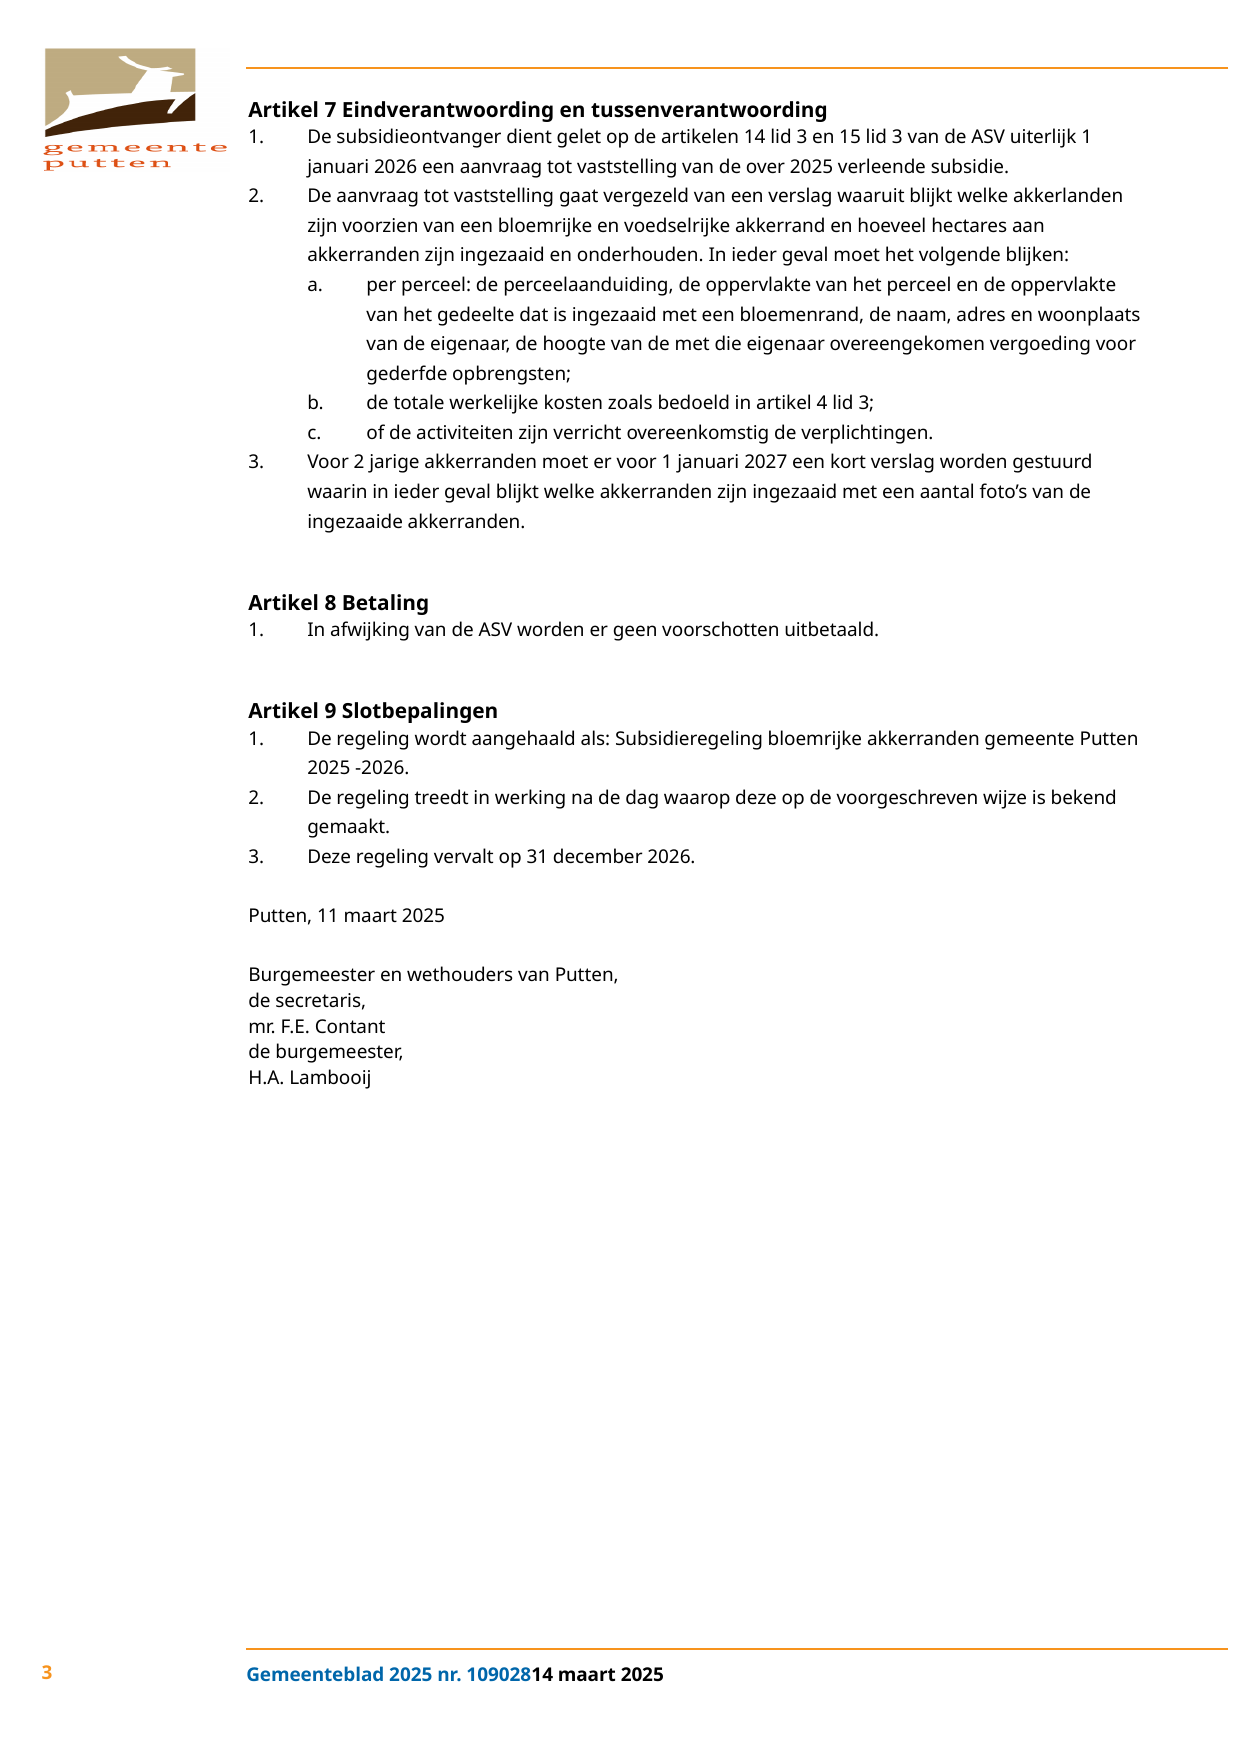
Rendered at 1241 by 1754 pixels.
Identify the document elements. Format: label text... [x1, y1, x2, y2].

list Deze regeling vervalt op 31 december 2026. [248, 843, 1152, 869]
list De regeling wordt aangehaald als: Subsidieregeling bloemrijke akkerranden gemeente Putten 2025 -2026. [248, 725, 1152, 780]
list Voor 2 jarige akkerranden moet er voor 1 januari 2027 een kort verslag worden gestuurd waarin in ieder geval blijkt welke akkerranden zijn ingezaaid met een aantal foto’s van de ingezaaide akkerranden. [248, 449, 1152, 533]
text H.A. Lambooij [248, 1064, 1152, 1090]
text Burgemeester en wethouders van Putten, [248, 961, 1152, 987]
text Artikel 8 Betaling [248, 588, 1152, 616]
list De aanvraag tot vaststelling gaat vergezeld van een verslag waaruit blijkt welke akkerlanden zijn voorzien van een bloemrijke en voedselrijke akkerrand en hoeveel hectares aan akkerranden zijn ingezaaid en onderhouden. In ieder geval moet het volgende blijken: [248, 182, 1152, 267]
text Putten, 11 maart 2025 [248, 902, 1152, 928]
list De regeling treedt in werking na de dag waarop deze op de voorgeschreven wijze is bekend gemaakt. [248, 784, 1152, 839]
text de secretaris, [248, 987, 1152, 1013]
list of de activiteiten zijn verricht overeenkomstig de verplichtingen. [307, 419, 1152, 445]
text de burgemeester, [248, 1038, 1152, 1064]
picture [41, 47, 231, 172]
list de totale werkelijke kosten zoals bedoeld in artikel 4 lid 3; [307, 389, 1152, 415]
list per perceel: de perceelaanduiding, de oppervlakte van het perceel en de oppervlakte van het gedeelte dat is ingezaaid met een bloemenrand, de naam, adres en woonplaats van de eigenaar, de hoogte van de met die eigenaar overeengekomen vergoeding voor gederfde opbrengsten; [307, 271, 1152, 386]
text mr. F.E. Contant [248, 1013, 1152, 1038]
list In afwijking van de ASV worden er geen voorschotten uitbetaald. [248, 616, 1152, 642]
list De subsidieontvanger dient gelet op de artikelen 14 lid 3 en 15 lid 3 van de ASV uiterlijk 1 januari 2026 een aanvraag tot vaststelling van de over 2025 verleende subsidie. [248, 123, 1152, 178]
text Artikel 7 Eindverantwoording en tussenverantwoording [248, 95, 1152, 123]
text Artikel 9 Slotbepalingen [248, 696, 1152, 725]
